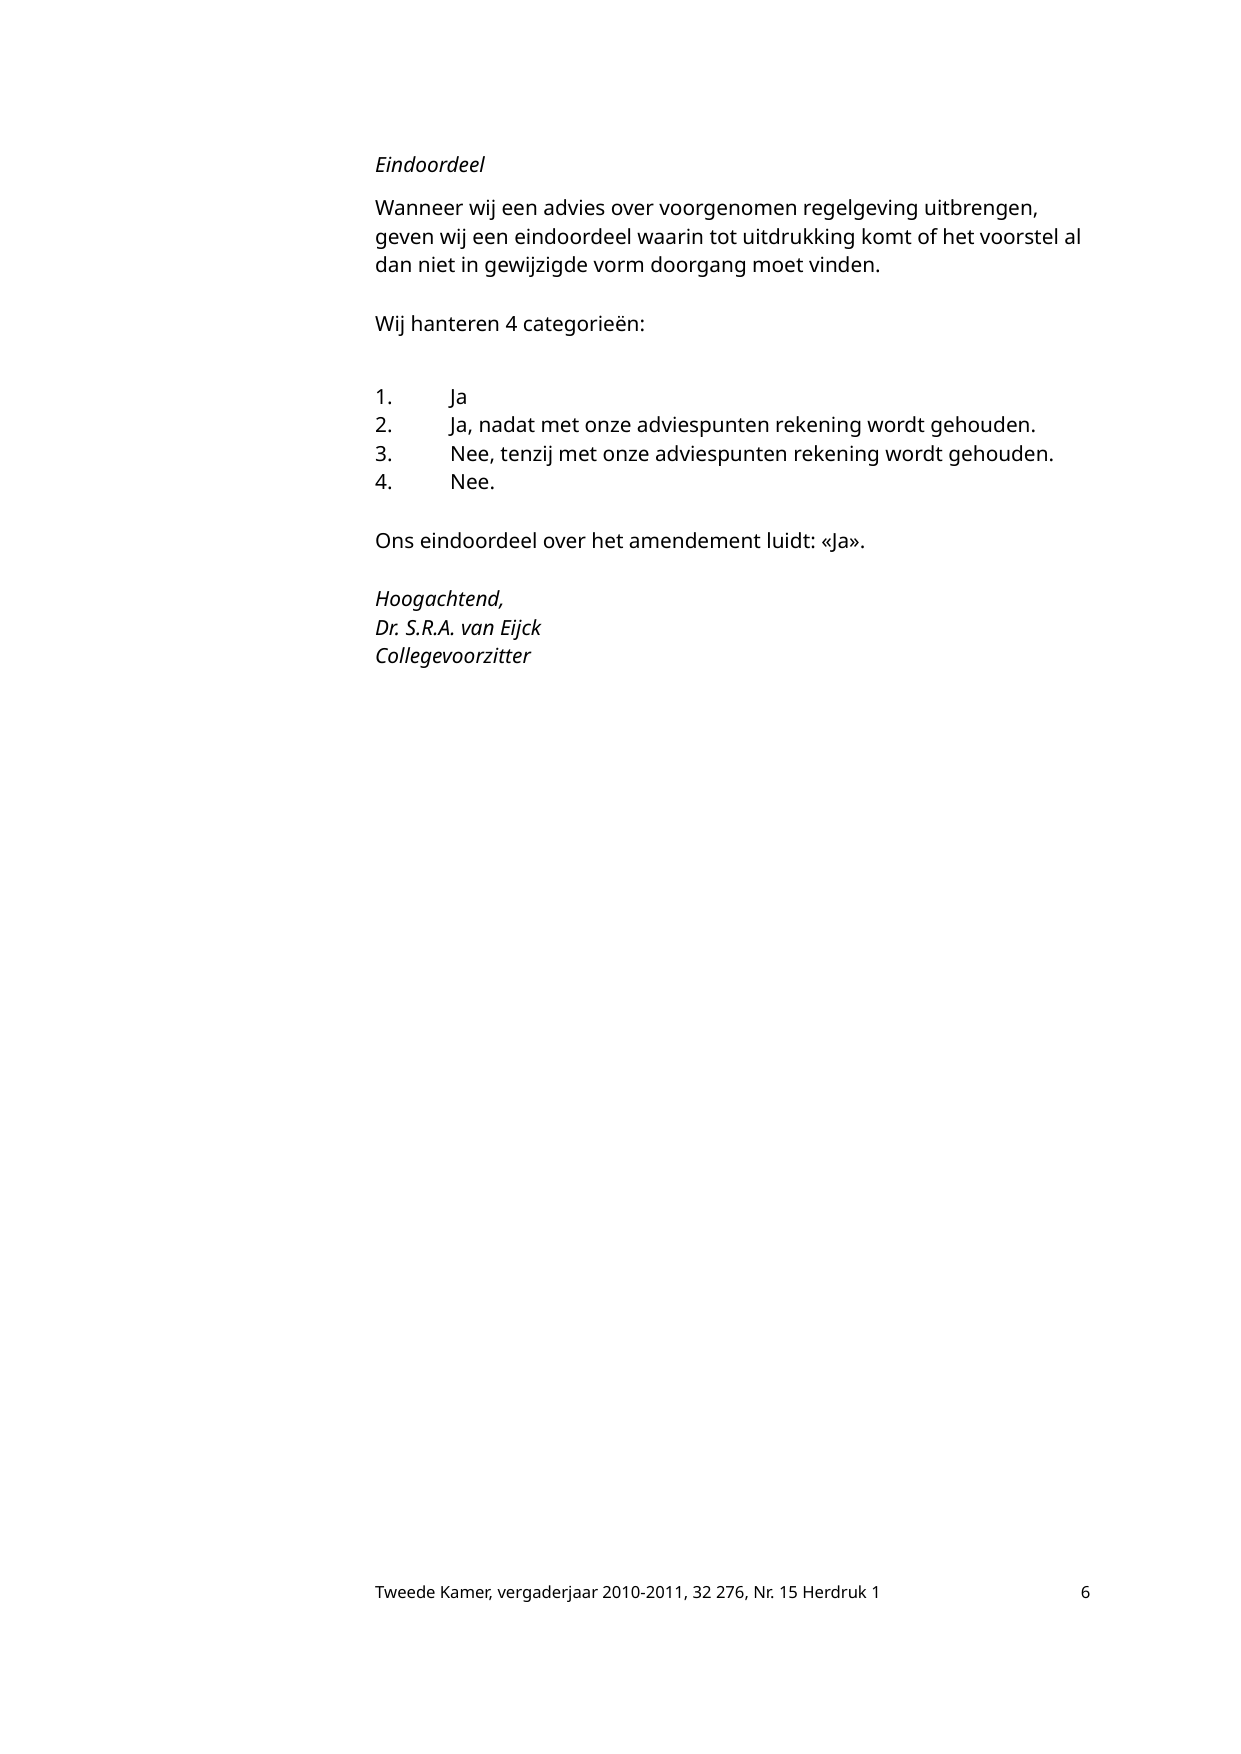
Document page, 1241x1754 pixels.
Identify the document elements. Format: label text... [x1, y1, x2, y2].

list Ja, nadat met onze adviespunten rekening wordt gehouden. [375, 411, 1090, 439]
text Wij hanteren 4 categorieën: [375, 309, 1090, 337]
list Nee, tenzij met onze adviespunten rekening wordt gehouden. [375, 439, 1090, 467]
list Nee. [375, 467, 1090, 496]
text Collegevoorzitter [375, 641, 1090, 670]
text Wanneer wij een advies over voorgenomen regelgeving uitbrengen, geven wij een eindoordeel waarin tot uitdrukking komt of het voorstel al dan niet in gewijzigde vorm doorgang moet vinden. [375, 193, 1090, 279]
text Ons eindoordeel over het amendement luidt: «Ja». [375, 526, 1090, 554]
text Hoogachtend, [375, 584, 1090, 613]
list Ja [375, 382, 1090, 411]
text Dr. S.R.A. van Eijck [375, 613, 1090, 641]
text Eindoordeel [375, 150, 1090, 178]
